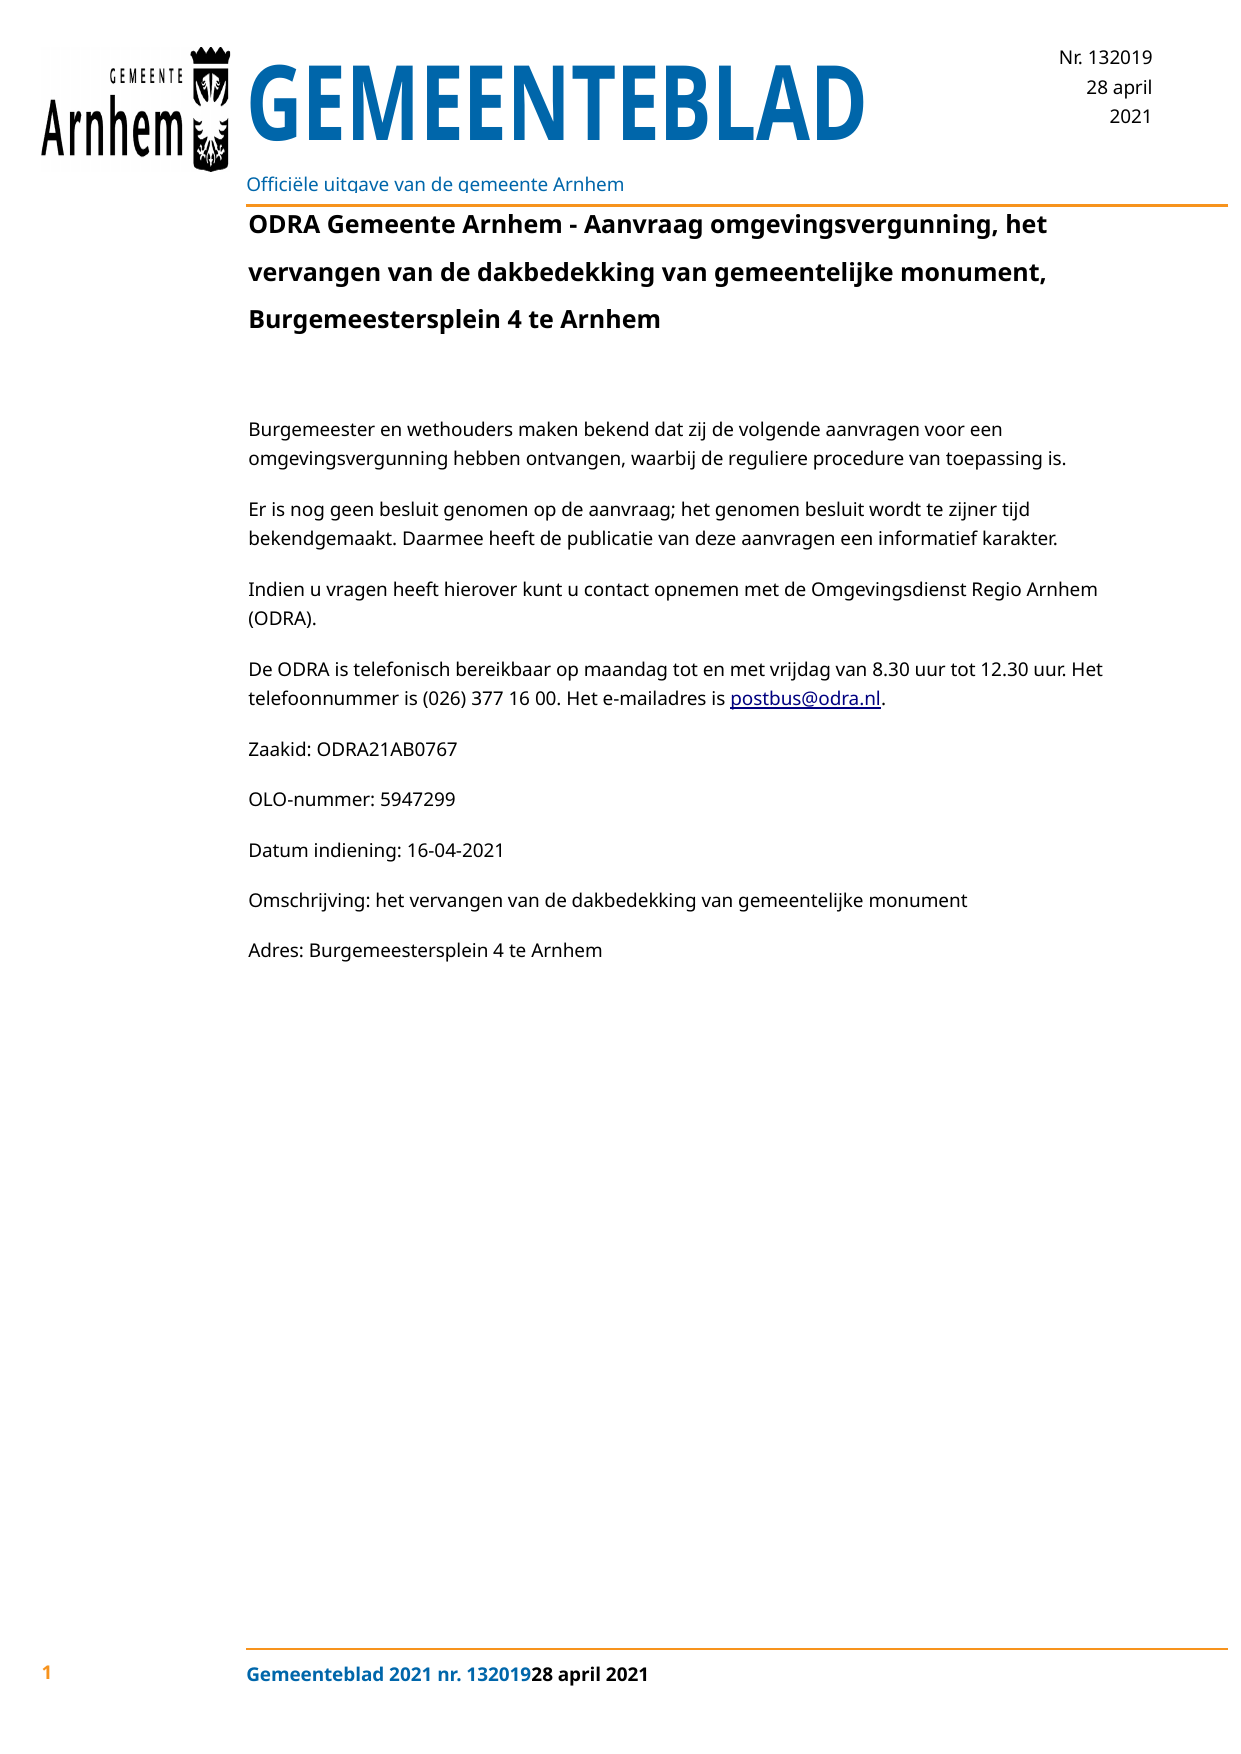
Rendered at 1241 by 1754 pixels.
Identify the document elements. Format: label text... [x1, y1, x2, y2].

text Er is nog geen besluit genomen op de aanvraag; het genomen besluit wordt te zijner tijd bekendgemaakt. Daarmee heeft de publicatie van deze aanvragen een informatief karakter. [248, 496, 1152, 551]
text Omschrijving: het vervangen van de dakbedekking van gemeentelijke monument [248, 887, 1152, 913]
text Adres: Burgemeestersplein 4 te Arnhem [248, 938, 1152, 963]
text Burgemeester en wethouders maken bekend dat zij de volgende aanvragen voor een omgevingsvergunning hebben ontvangen, waarbij de reguliere procedure van toepassing is. [248, 416, 1152, 471]
text De ODRA is telefonisch bereikbaar op maandag tot en met vrijdag van 8.30 uur tot 12.30 uur. Het telefoonnummer is (026) 377 16 00. Het e-mailadres is postbus@odra.nl. [248, 656, 1152, 711]
text ODRA Gemeente Arnhem - Aanvraag omgevingsvergunning, het vervangen van de dakbedekking van gemeentelijke monument, Burgemeestersplein 4 te Arnhem [248, 207, 1152, 336]
text Indien u vragen heeft hierover kunt u contact opnemen met de Omgevingsdienst Regio Arnhem (ODRA). [248, 576, 1152, 631]
picture [41, 47, 231, 172]
text Zaakid: ODRA21AB0767 [248, 736, 1152, 762]
text Datum indiening: 16-04-2021 [248, 837, 1152, 862]
text OLO-nummer: 5947299 [248, 786, 1152, 812]
